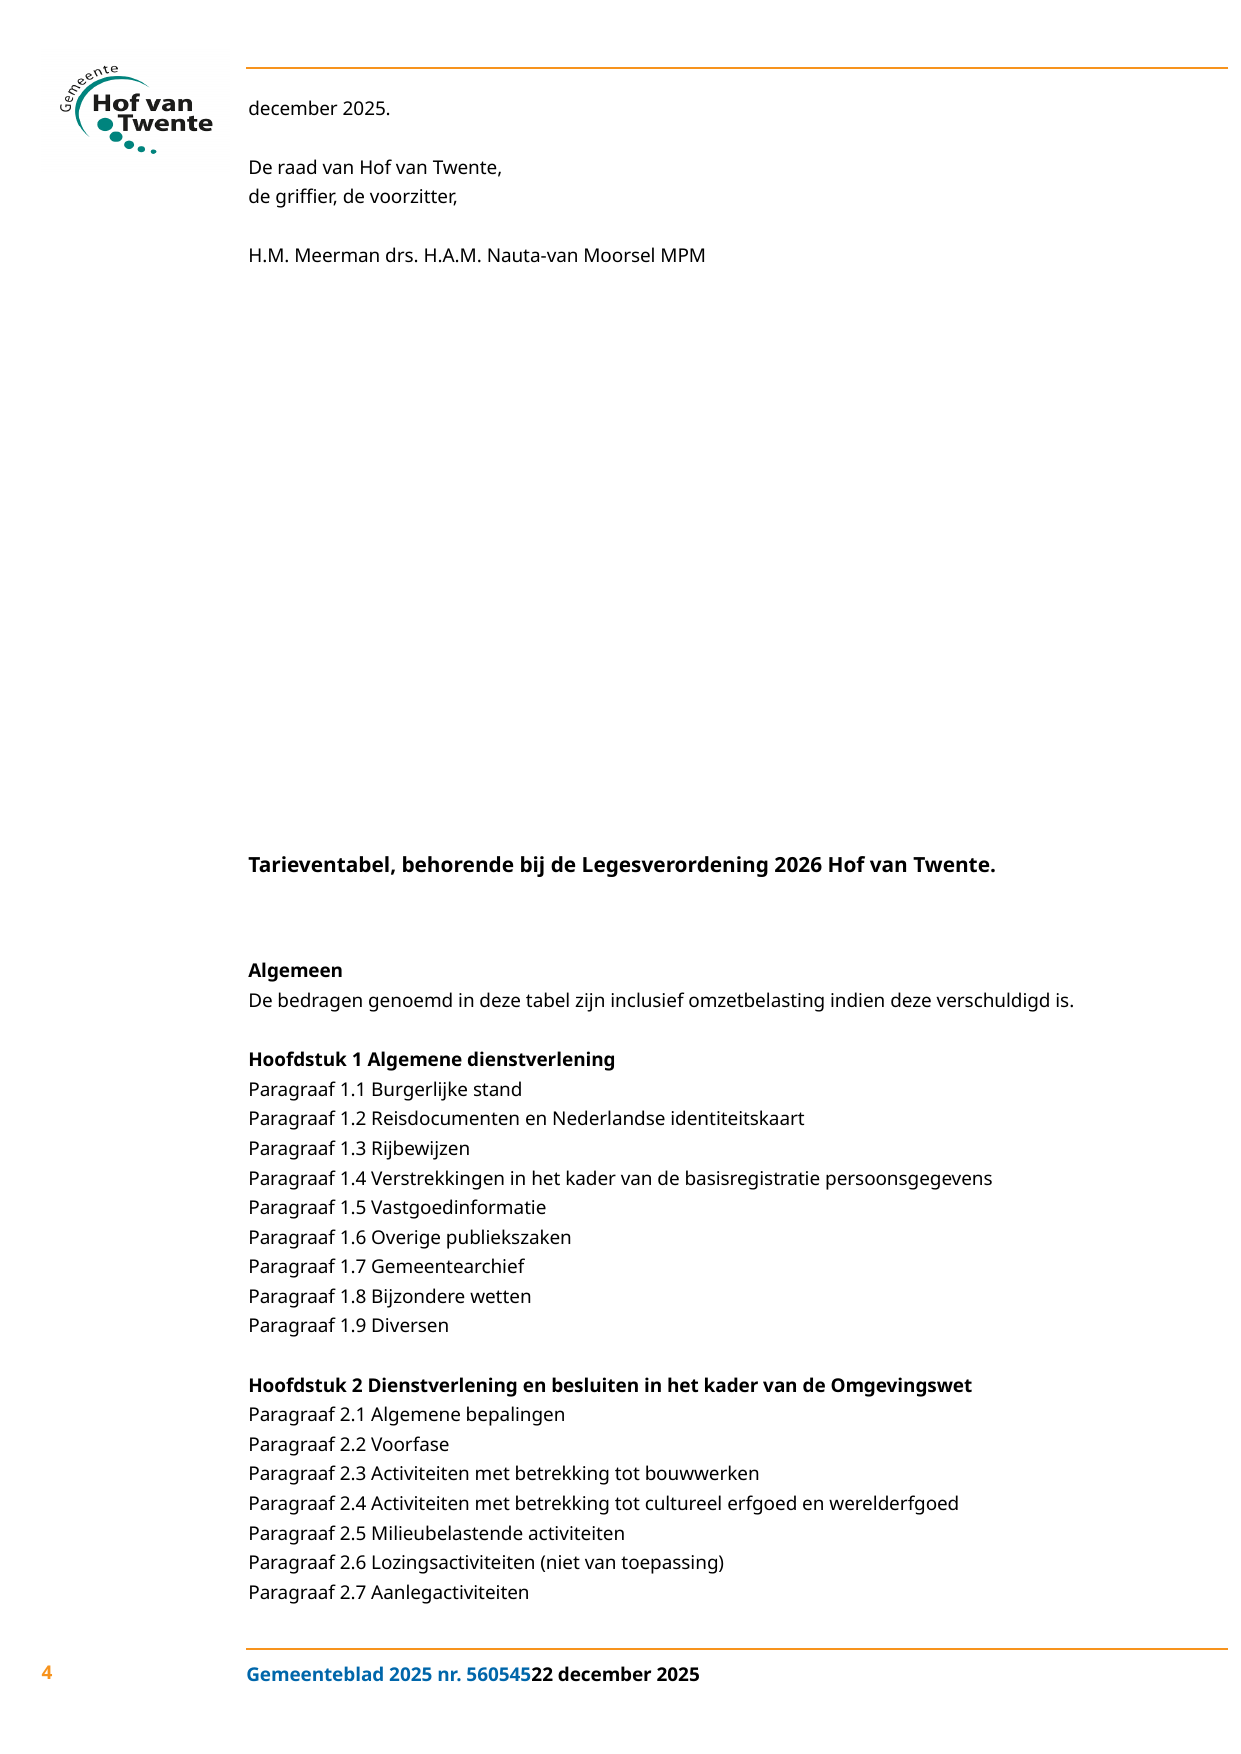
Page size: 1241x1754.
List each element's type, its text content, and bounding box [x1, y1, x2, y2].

text H.M. Meerman drs. H.A.M. Nauta-van Moorsel MPM [248, 243, 1152, 268]
text december 2025. [248, 95, 1152, 121]
text Paragraaf 1.8 Bijzondere wetten [248, 1283, 1152, 1309]
text Paragraaf 2.6 Lozingsactiviteiten (niet van toepassing) [248, 1549, 1152, 1575]
text Paragraaf 1.6 Overige publiekszaken [248, 1224, 1152, 1250]
text Paragraaf 2.1 Algemene bepalingen [248, 1401, 1152, 1427]
text Paragraaf 1.7 Gemeentearchief [248, 1253, 1152, 1279]
text Paragraaf 1.3 Rijbewijzen [248, 1135, 1152, 1161]
text Paragraaf 2.5 Milieubelastende activiteiten [248, 1520, 1152, 1546]
text Paragraaf 2.7 Aanlegactiviteiten [248, 1579, 1152, 1605]
text de griffier, de voorzitter, [248, 183, 1152, 209]
text De bedragen genoemd in deze tabel zijn inclusief omzetbelasting indien deze verschuldigd is. [248, 987, 1152, 1013]
text Paragraaf 2.4 Activiteiten met betrekking tot cultureel erfgoed en werelderfgoed [248, 1490, 1152, 1516]
text Paragraaf 2.2 Voorfase [248, 1431, 1152, 1457]
text Hoofdstuk 2 Dienstverlening en besluiten in het kader van de Omgevingswet [248, 1372, 1152, 1398]
text Paragraaf 1.2 Reisdocumenten en Nederlandse identiteitskaart [248, 1106, 1152, 1131]
picture [41, 47, 231, 172]
text Paragraaf 1.1 Burgerlijke stand [248, 1076, 1152, 1102]
text Paragraaf 2.3 Activiteiten met betrekking tot bouwwerken [248, 1461, 1152, 1486]
text Hoofdstuk 1 Algemene dienstverlening [248, 1046, 1152, 1072]
text Paragraaf 1.5 Vastgoedinformatie [248, 1194, 1152, 1220]
text Tarieventabel, behorende bij de Legesverordening 2026 Hof van Twente. [248, 850, 1152, 879]
text De raad van Hof van Twente, [248, 154, 1152, 180]
text Paragraaf 1.9 Diversen [248, 1313, 1152, 1338]
text Paragraaf 1.4 Verstrekkingen in het kader van de basisregistratie persoonsgegevens [248, 1165, 1152, 1191]
text Algemeen [248, 958, 1152, 983]
